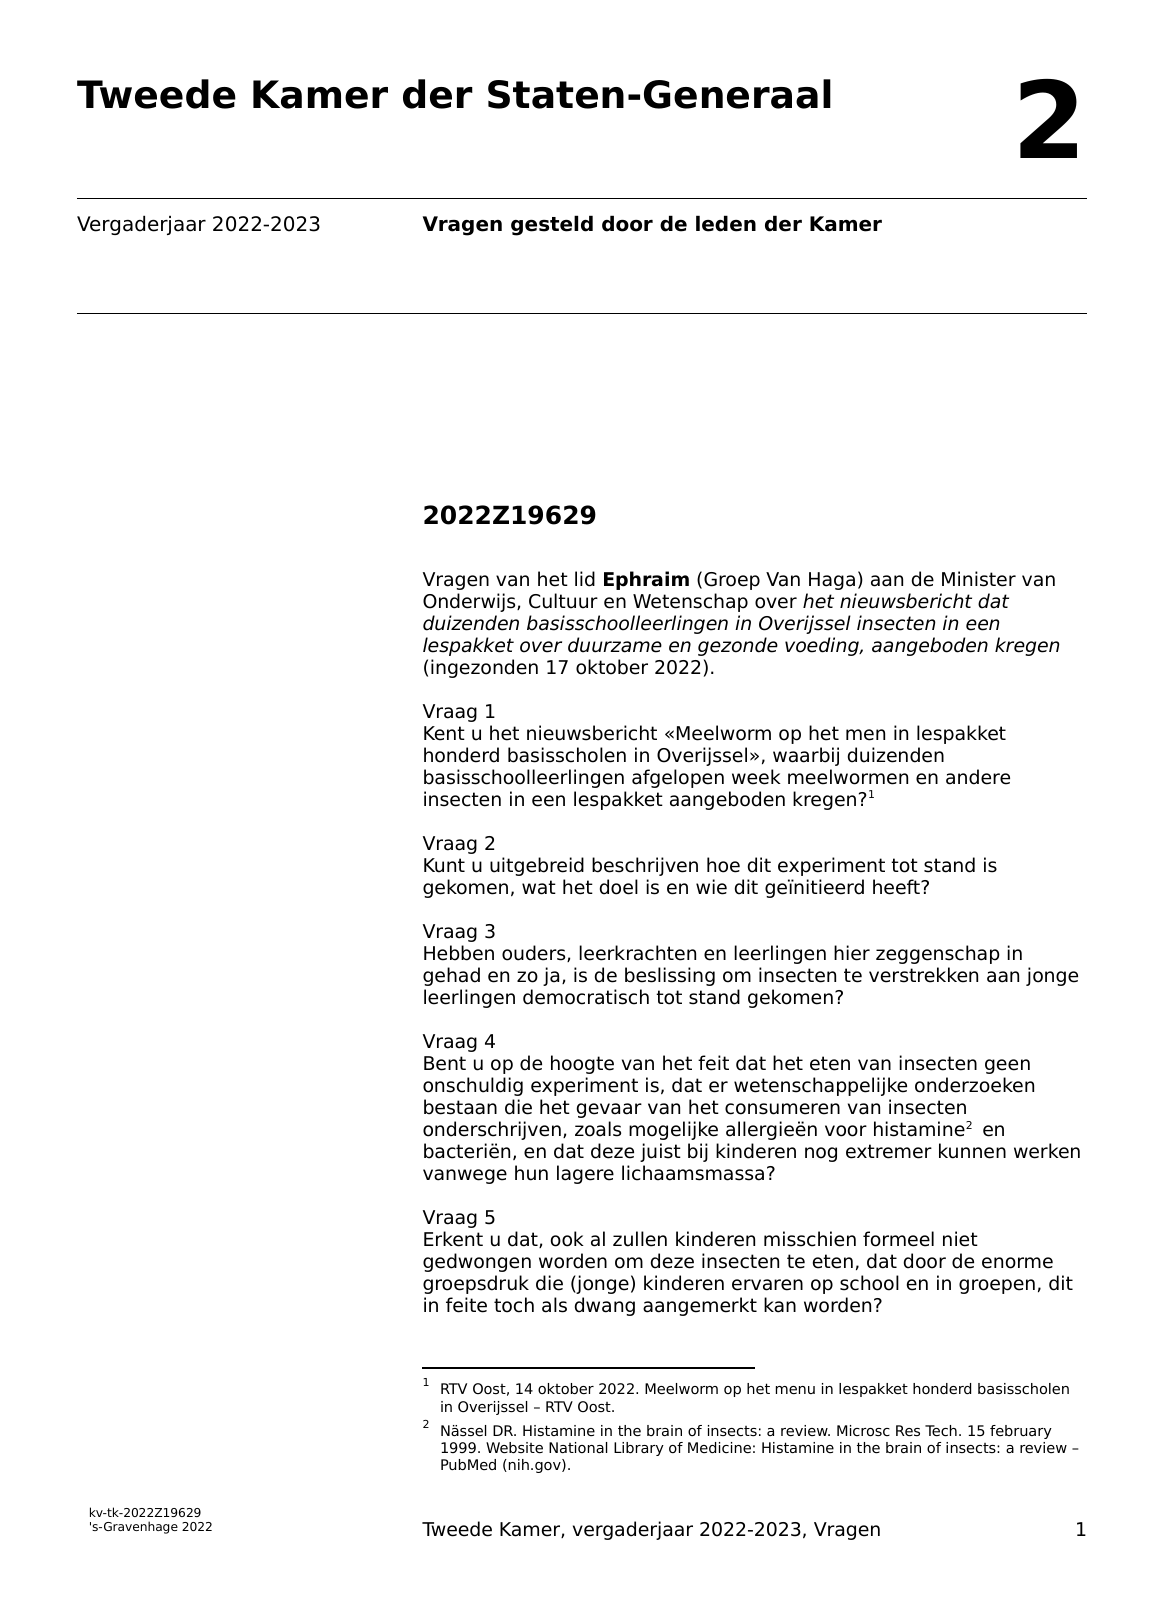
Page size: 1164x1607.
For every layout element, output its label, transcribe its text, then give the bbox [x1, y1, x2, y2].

text Kent u het nieuwsbericht «Meelworm op het men in lespakket honderd basisscholen in Overijssel», waarbij duizenden basisschoolleerlingen afgelopen week meelwormen en andere insecten in een lespakket aangeboden kregen? [422, 723, 1087, 811]
table_cell Vragen gesteld door de leden der Kamer [422, 199, 1087, 313]
text Vraag 5 [422, 1207, 1087, 1229]
text 's-Gravenhage 2022 [88, 1520, 323, 1534]
text Vragen van het lid Ephraim (Groep Van Haga) aan de Minister van Onderwijs, Cultuur en Wetenschap over het nieuwsbericht dat duizenden basisschoolleerlingen in Overijssel insecten in een lespakket over duurzame en gezonde voeding, aangeboden kregen (ingezonden 17 oktober 2022). [422, 569, 1087, 679]
table_cell Vergaderjaar 2022-2023 [77, 199, 422, 313]
text Vraag 2 [422, 833, 1087, 855]
text Nässel DR. Histamine in the brain of insects: a review. Microsc Res Tech. 15 february 1999. Website National Library of Medicine: Histamine in the brain of insects: a review – PubMed (nih.gov). [422, 1418, 1087, 1474]
table_header Tweede Kamer der Staten-Generaal [77, 59, 886, 198]
text Hebben ouders, leerkrachten en leerlingen hier zeggenschap in gehad en zo ja, is de beslissing om insecten te verstrekken aan jonge leerlingen democratisch tot stand gekomen? [422, 943, 1087, 1009]
text Vraag 1 [422, 701, 1087, 723]
text 2022Z19629 [422, 501, 1087, 531]
text RTV Oost, 14 oktober 2022. Meelworm op het menu in lespakket honderd basisscholen in Overijssel – RTV Oost. [422, 1377, 1087, 1416]
text Bent u op de hoogte van het feit dat het eten van insecten geen onschuldig experiment is, dat er wetenschappelijke onderzoeken bestaan die het gevaar van het consumeren van insecten onderschrijven, zoals mogelijke allergieën voor histamine en bacteriën, en dat deze juist bij kinderen nog extremer kunnen werken vanwege hun lagere lichaamsmassa? [422, 1053, 1087, 1185]
text Vraag 3 [422, 921, 1087, 943]
table_header 2 [886, 59, 1087, 198]
text Vraag 4 [422, 1031, 1087, 1053]
text Erkent u dat, ook al zullen kinderen misschien formeel niet gedwongen worden om deze insecten te eten, dat door de enorme groepsdruk die (jonge) kinderen ervaren op school en in groepen, dit in feite toch als dwang aangemerkt kan worden? [422, 1229, 1087, 1317]
text kv-tk-2022Z19629 [88, 1506, 323, 1520]
text Kunt u uitgebreid beschrijven hoe dit experiment tot stand is gekomen, wat het doel is en wie dit geïnitieerd heeft? [422, 855, 1087, 899]
